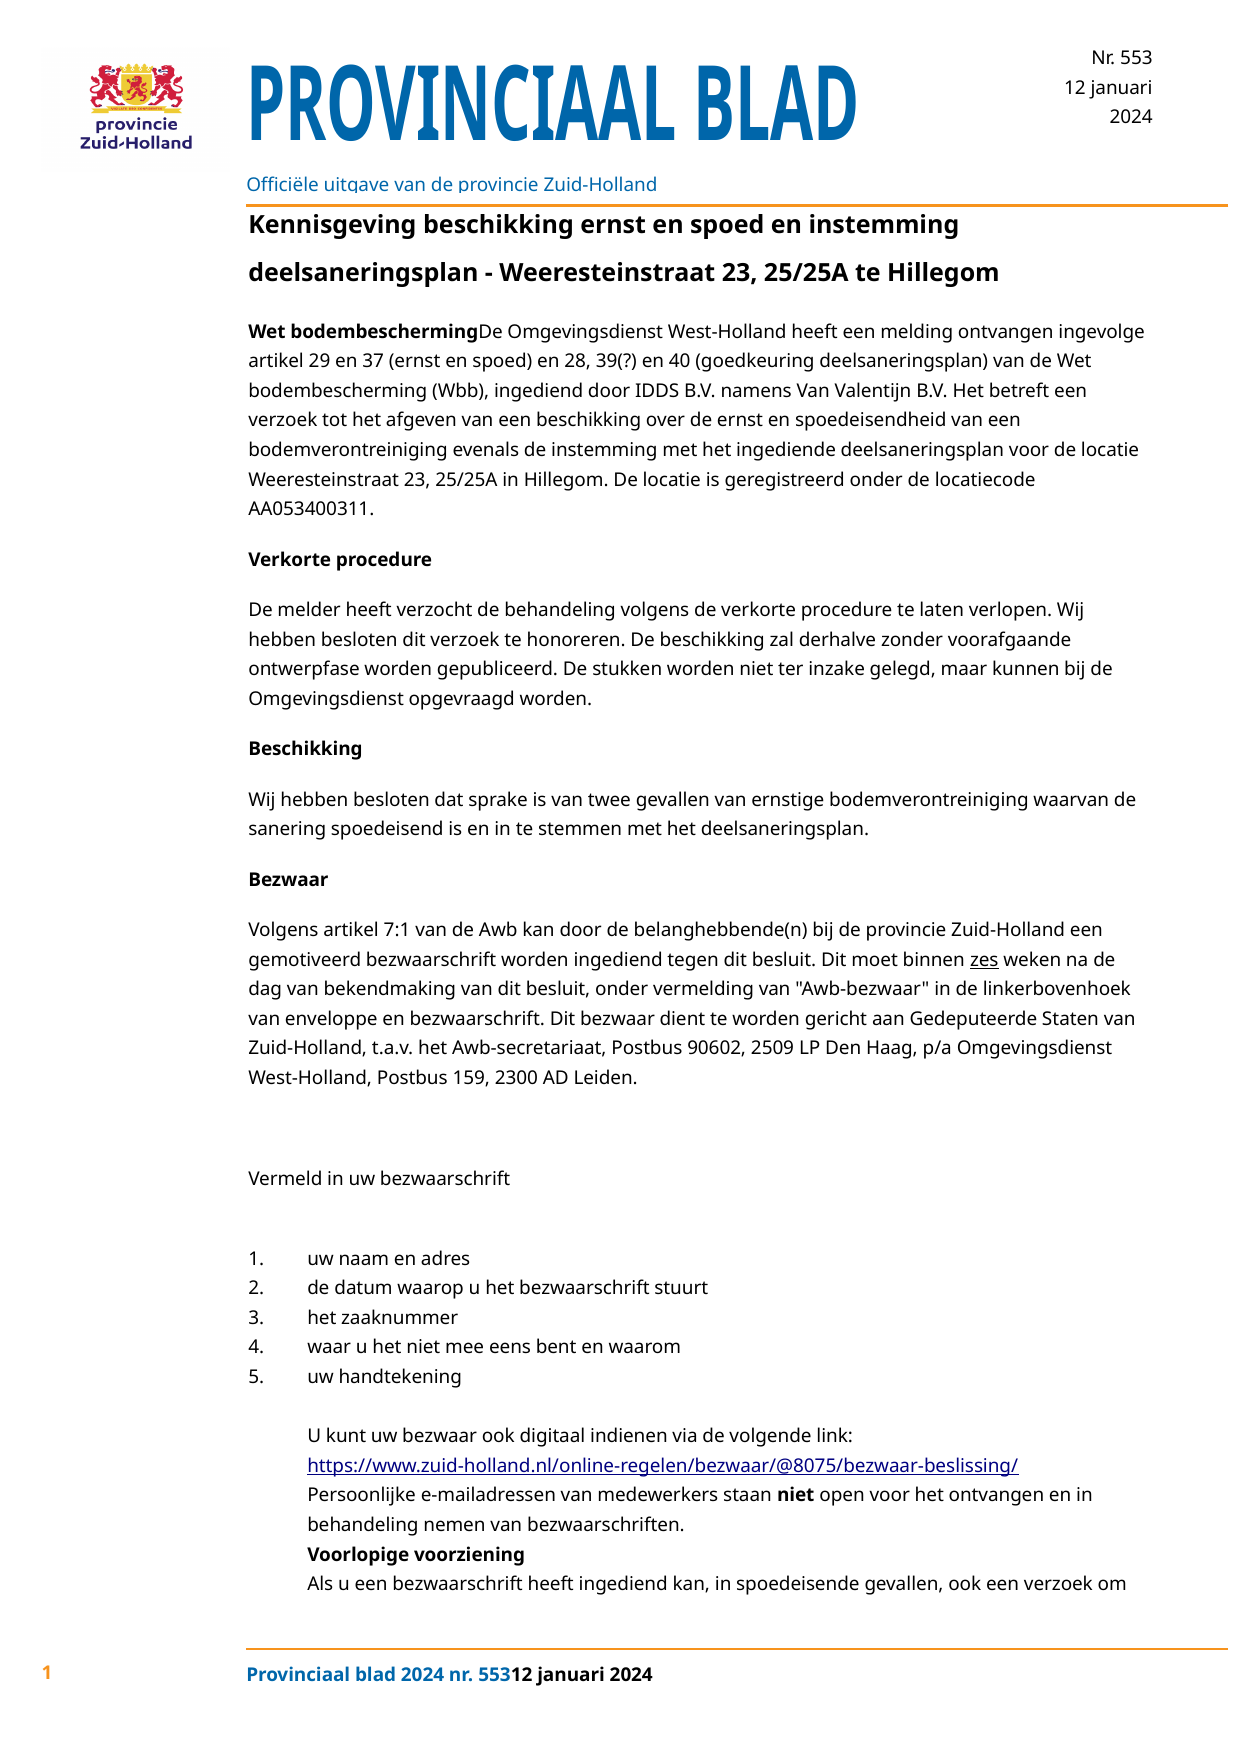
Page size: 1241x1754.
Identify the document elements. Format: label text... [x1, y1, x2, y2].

list uw handtekening [248, 1363, 1152, 1389]
text Bezwaar [248, 866, 1152, 892]
picture [41, 47, 231, 172]
list Als u een bezwaarschrift heeft ingediend kan, in spoedeisende gevallen, ook een verzoek om [248, 1570, 1152, 1596]
list waar u het niet mee eens bent en waarom [248, 1334, 1152, 1359]
list U kunt uw bezwaar ook digitaal indienen via de volgende link: https://www.zuid-holland.nl/online-regelen/bezwaar/@8075/bezwaar-beslissing/ [248, 1422, 1152, 1478]
list Voorlopige voorziening [248, 1541, 1152, 1567]
text Wet bodembeschermingDe Omgevingsdienst West-Holland heeft een melding ontvangen ingevolge artikel 29 en 37 (ernst en spoed) en 28, 39(?) en 40 (goedkeuring deelsaneringsplan) van de Wet bodembescherming (Wbb), ingediend door IDDS B.V. namens Van Valentijn B.V. Het betreft een verzoek tot het afgeven van een beschikking over de ernst en spoedeisendheid van een bodemverontreiniging evenals de instemming met het ingediende deelsaneringsplan voor de locatie Weeresteinstraat 23, 25/25A in Hillegom. De locatie is geregistreerd onder de locatiecode AA053400311. [248, 318, 1152, 521]
text Verkorte procedure [248, 546, 1152, 572]
text De melder heeft verzocht de behandeling volgens de verkorte procedure te laten verlopen. Wij hebben besloten dit verzoek te honoreren. De beschikking zal derhalve zonder voorafgaande ontwerpfase worden gepubliceerd. De stukken worden niet ter inzake gelegd, maar kunnen bij de Omgevingsdienst opgevraagd worden. [248, 596, 1152, 711]
list het zaaknummer [248, 1304, 1152, 1330]
list de datum waarop u het bezwaarschrift stuurt [248, 1274, 1152, 1300]
text Wij hebben besloten dat sprake is van twee gevallen van ernstige bodemverontreiniging waarvan de sanering spoedeisend is en in te stemmen met het deelsaneringsplan. [248, 786, 1152, 841]
text Beschikking [248, 735, 1152, 761]
text Vermeld in uw bezwaarschrift [248, 1165, 1152, 1191]
text Kennisgeving beschikking ernst en spoed en instemming deelsaneringsplan - Weeresteinstraat 23, 25/25A te Hillegom [248, 207, 1152, 288]
list uw naam en adres [248, 1245, 1152, 1271]
text Volgens artikel 7:1 van de Awb kan door de belanghebbende(n) bij de provincie Zuid-Holland een gemotiveerd bezwaarschrift worden ingediend tegen dit besluit. Dit moet binnen zes weken na de dag van bekendmaking van dit besluit, onder vermelding van "Awb-bezwaar" in de linkerbovenhoek van enveloppe en bezwaarschrift. Dit bezwaar dient te worden gericht aan Gedeputeerde Staten van Zuid-Holland, t.a.v. het Awb-secretariaat, Postbus 90602, 2509 LP Den Haag, p/a Omgevingsdienst West-Holland, Postbus 159, 2300 AD Leiden. [248, 916, 1152, 1090]
list Persoonlijke e-mailadressen van medewerkers staan niet open voor het ontvangen en in behandeling nemen van bezwaarschriften. [248, 1482, 1152, 1537]
